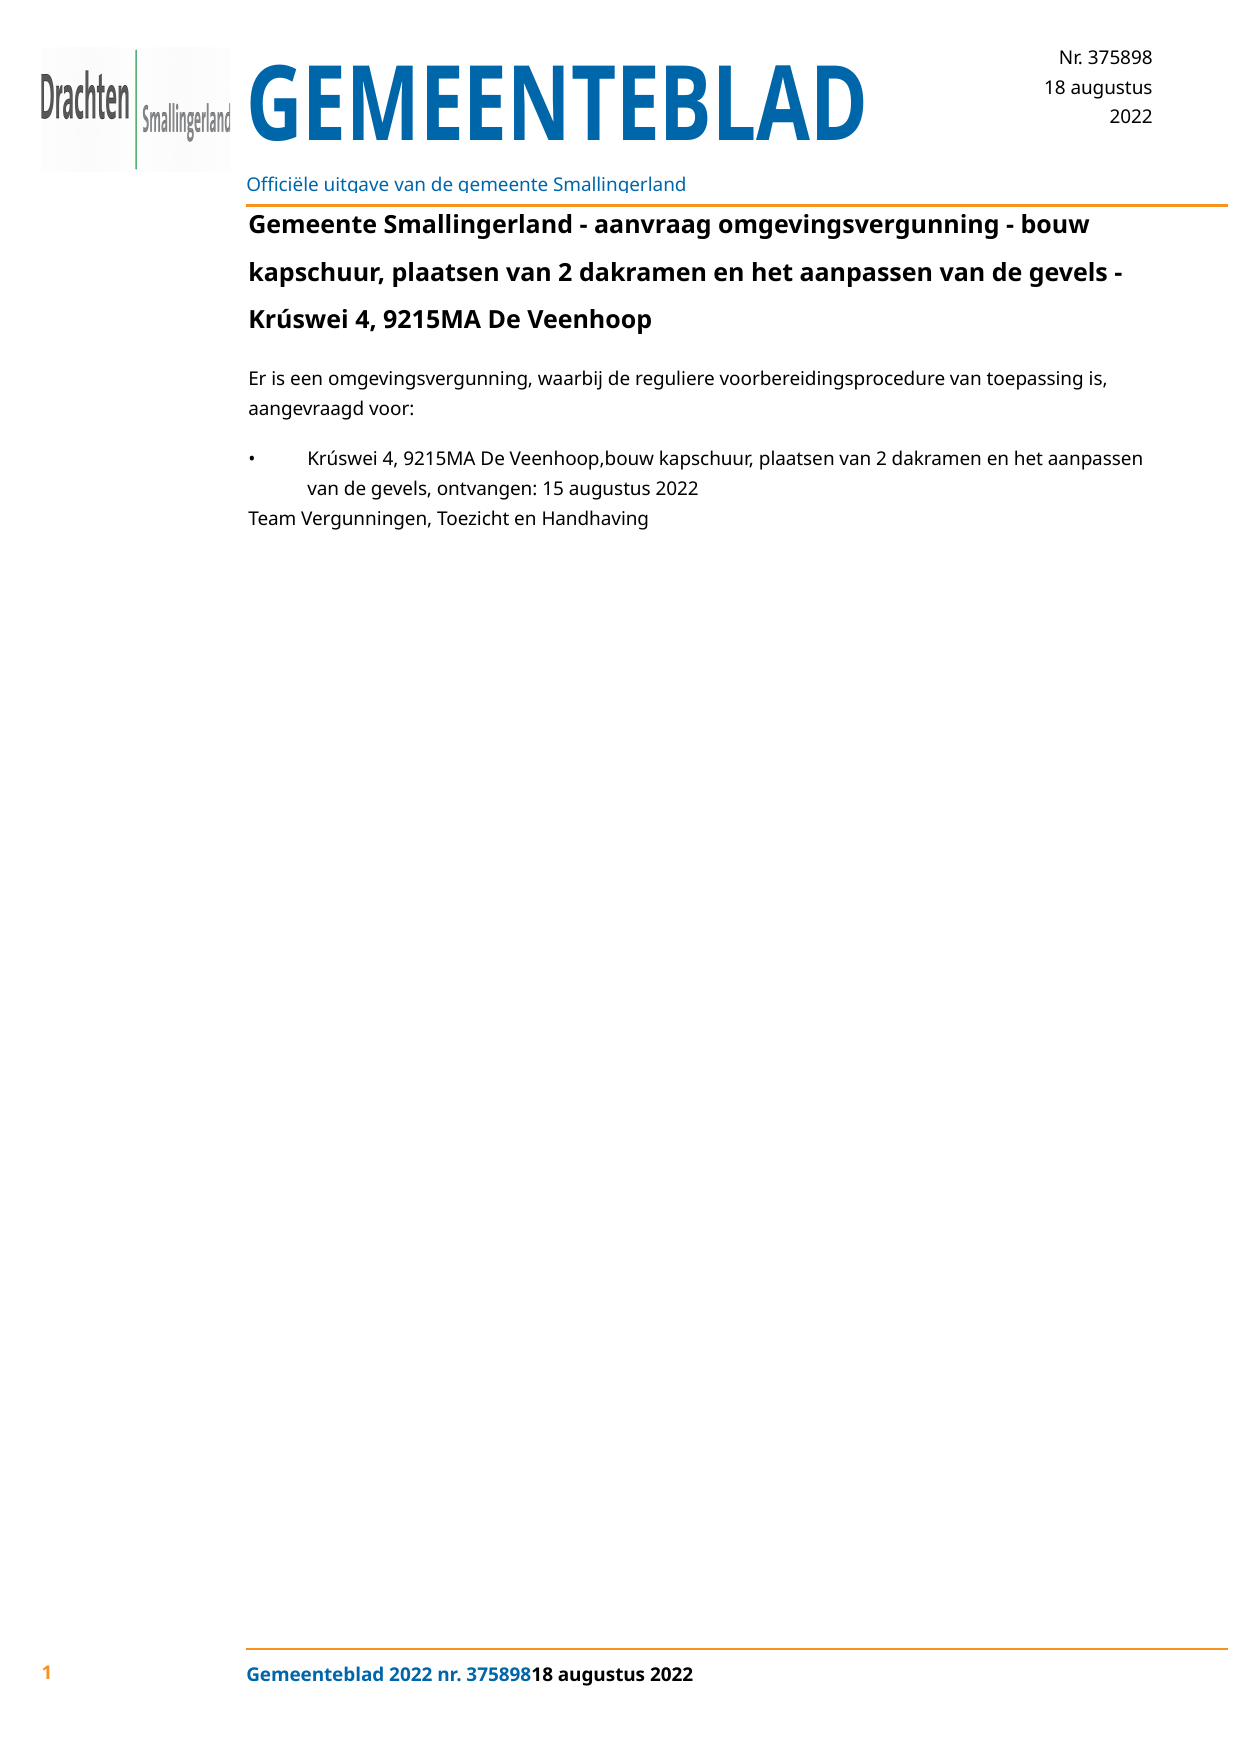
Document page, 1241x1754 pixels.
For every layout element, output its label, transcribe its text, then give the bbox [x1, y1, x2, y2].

text Er is een omgevingsvergunning, waarbij de reguliere voorbereidingsprocedure van toepassing is, aangevraagd voor: [248, 366, 1152, 421]
list Krúswei 4, 9215MA De Veenhoop,bouw kapschuur, plaatsen van 2 dakramen en het aanpassen van de gevels, ontvangen: 15 augustus 2022 [248, 446, 1152, 501]
picture [41, 47, 231, 172]
text Gemeente Smallingerland - aanvraag omgevingsvergunning - bouw kapschuur, plaatsen van 2 dakramen en het aanpassen van de gevels - Krúswei 4, 9215MA De Veenhoop [248, 207, 1152, 336]
text Team Vergunningen, Toezicht en Handhaving [248, 505, 1152, 530]
